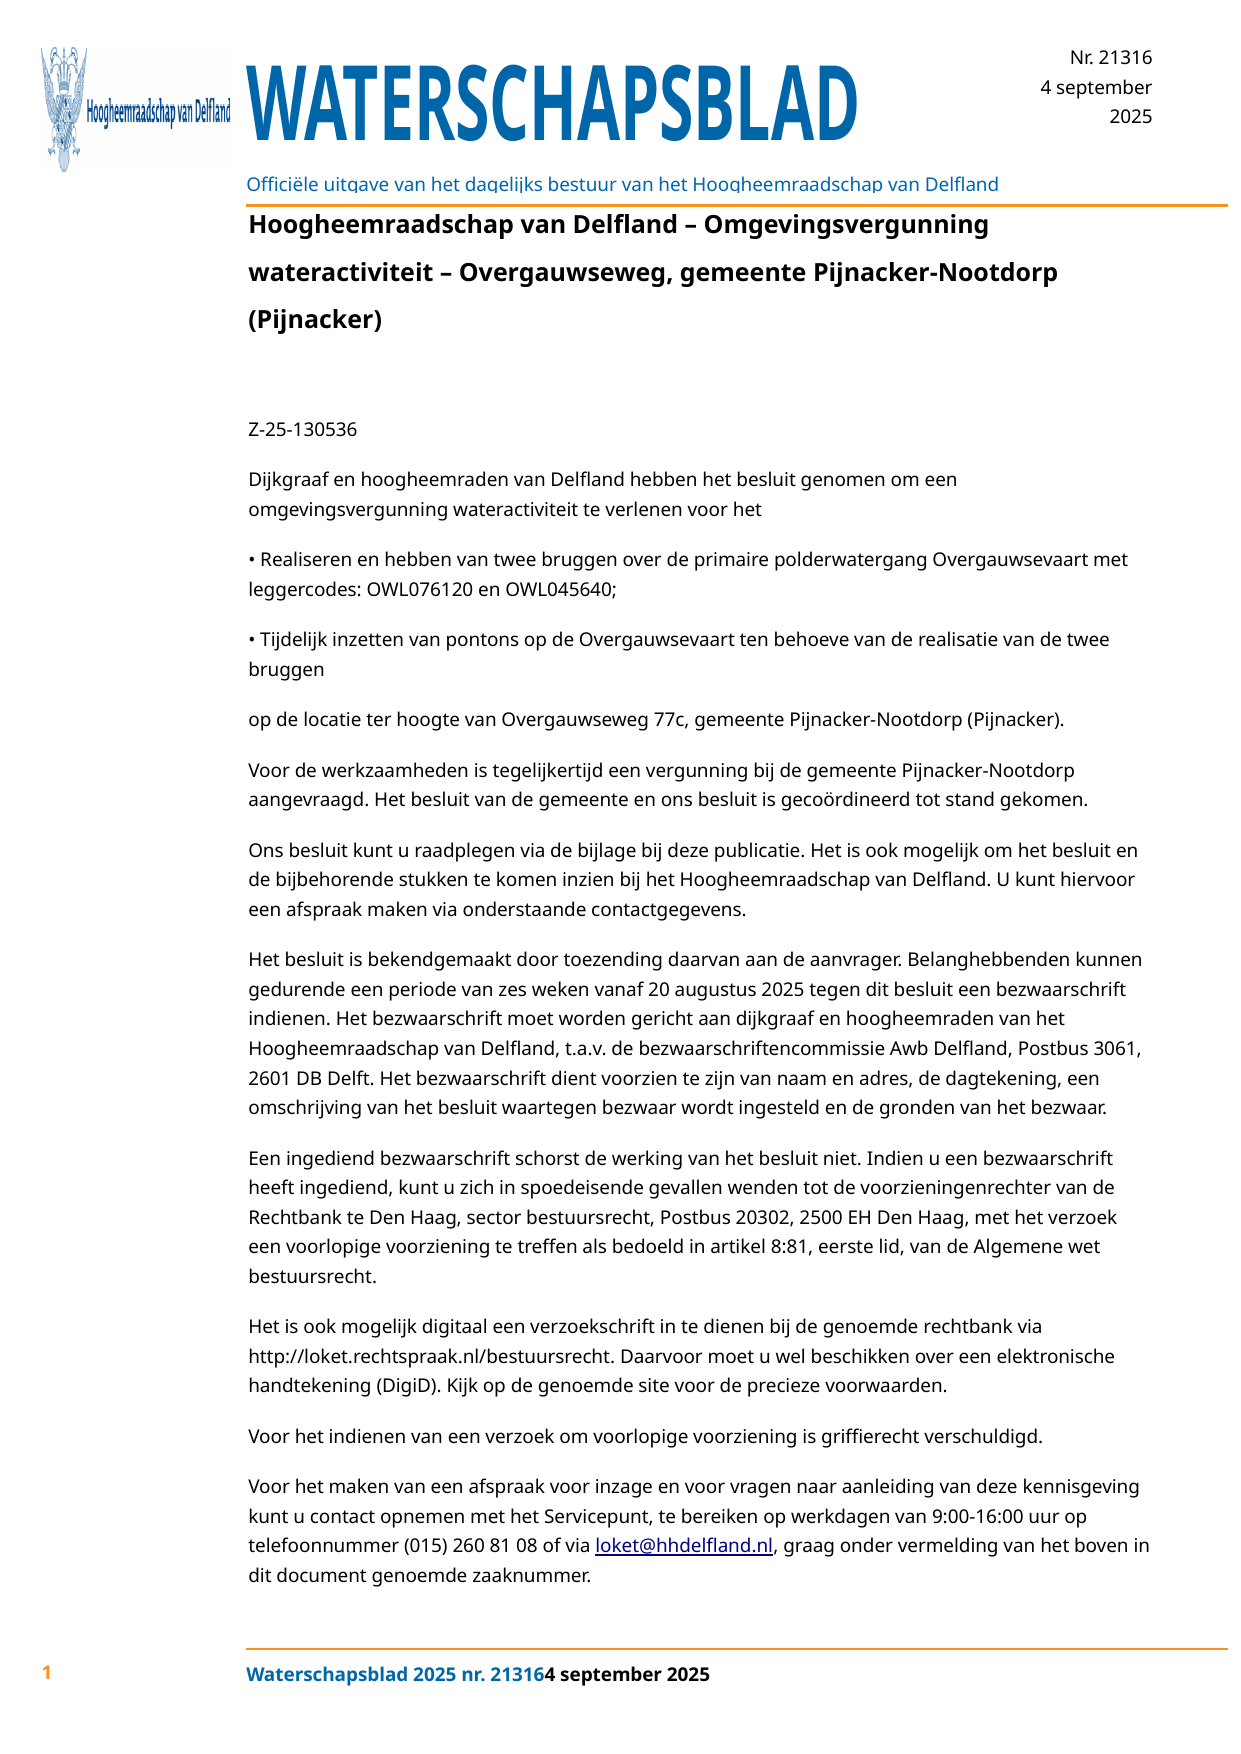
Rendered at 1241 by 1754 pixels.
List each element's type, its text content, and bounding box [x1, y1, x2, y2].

text • Realiseren en hebben van twee bruggen over de primaire polderwatergang Overgauwsevaart met leggercodes: OWL076120 en OWL045640; [248, 546, 1152, 602]
text op de locatie ter hoogte van Overgauwseweg 77c, gemeente Pijnacker-Nootdorp (Pijnacker). [248, 706, 1152, 732]
text Het is ook mogelijk digitaal een verzoekschrift in te dienen bij de genoemde rechtbank via http://loket.rechtspraak.nl/bestuursrecht. Daarvoor moet u wel beschikken over een elektronische handtekening (DigiD). Kijk op de genoemde site voor de precieze voorwaarden. [248, 1313, 1152, 1398]
text Hoogheemraadschap van Delfland – Omgevingsvergunning wateractiviteit – Overgauwseweg, gemeente Pijnacker-Nootdorp (Pijnacker) [248, 207, 1152, 336]
text Een ingediend bezwaarschrift schorst de werking van het besluit niet. Indien u een bezwaarschrift heeft ingediend, kunt u zich in spoedeisende gevallen wenden tot de voorzieningenrechter van de Rechtbank te Den Haag, sector bestuursrecht, Postbus 20302, 2500 EH Den Haag, met het verzoek een voorlopige voorziening te treffen als bedoeld in artikel 8:81, eerste lid, van de Algemene wet bestuursrecht. [248, 1145, 1152, 1289]
text Voor het maken van een afspraak voor inzage en voor vragen naar aanleiding van deze kennisgeving kunt u contact opnemen met het Servicepunt, te bereiken op werkdagen van 9:00-16:00 uur op telefoonnummer (015) 260 81 08 of via loket@hhdelfland.nl, graag onder vermelding van het boven in dit document genoemde zaaknummer. [248, 1473, 1152, 1588]
text Dijkgraaf en hoogheemraden van Delfland hebben het besluit genomen om een omgevingsvergunning wateractiviteit te verlenen voor het [248, 466, 1152, 522]
text Het besluit is bekendgemaakt door toezending daarvan aan de aanvrager. Belanghebbenden kunnen gedurende een periode van zes weken vanaf 20 augustus 2025 tegen dit besluit een bezwaarschrift indienen. Het bezwaarschrift moet worden gericht aan dijkgraaf en hoogheemraden van het Hoogheemraadschap van Delfland, t.a.v. de bezwaarschriftencommissie Awb Delfland, Postbus 3061, 2601 DB Delft. Het bezwaarschrift dient voorzien te zijn van naam en adres, de dagtekening, een omschrijving van het besluit waartegen bezwaar wordt ingesteld en de gronden van het bezwaar. [248, 946, 1152, 1120]
text Voor de werkzaamheden is tegelijkertijd een vergunning bij de gemeente Pijnacker-Nootdorp aangevraagd. Het besluit van de gemeente en ons besluit is gecoördineerd tot stand gekomen. [248, 757, 1152, 812]
text Voor het indienen van een verzoek om voorlopige voorziening is griffierecht verschuldigd. [248, 1423, 1152, 1449]
text • Tijdelijk inzetten van pontons op de Overgauwsevaart ten behoeve van de realisatie van de twee bruggen [248, 626, 1152, 682]
text Z-25-130536 [248, 416, 1152, 442]
picture [41, 47, 231, 172]
text Ons besluit kunt u raadplegen via de bijlage bij deze publicatie. Het is ook mogelijk om het besluit en de bijbehorende stukken te komen inzien bij het Hoogheemraadschap van Delfland. U kunt hiervoor een afspraak maken via onderstaande contactgegevens. [248, 837, 1152, 922]
